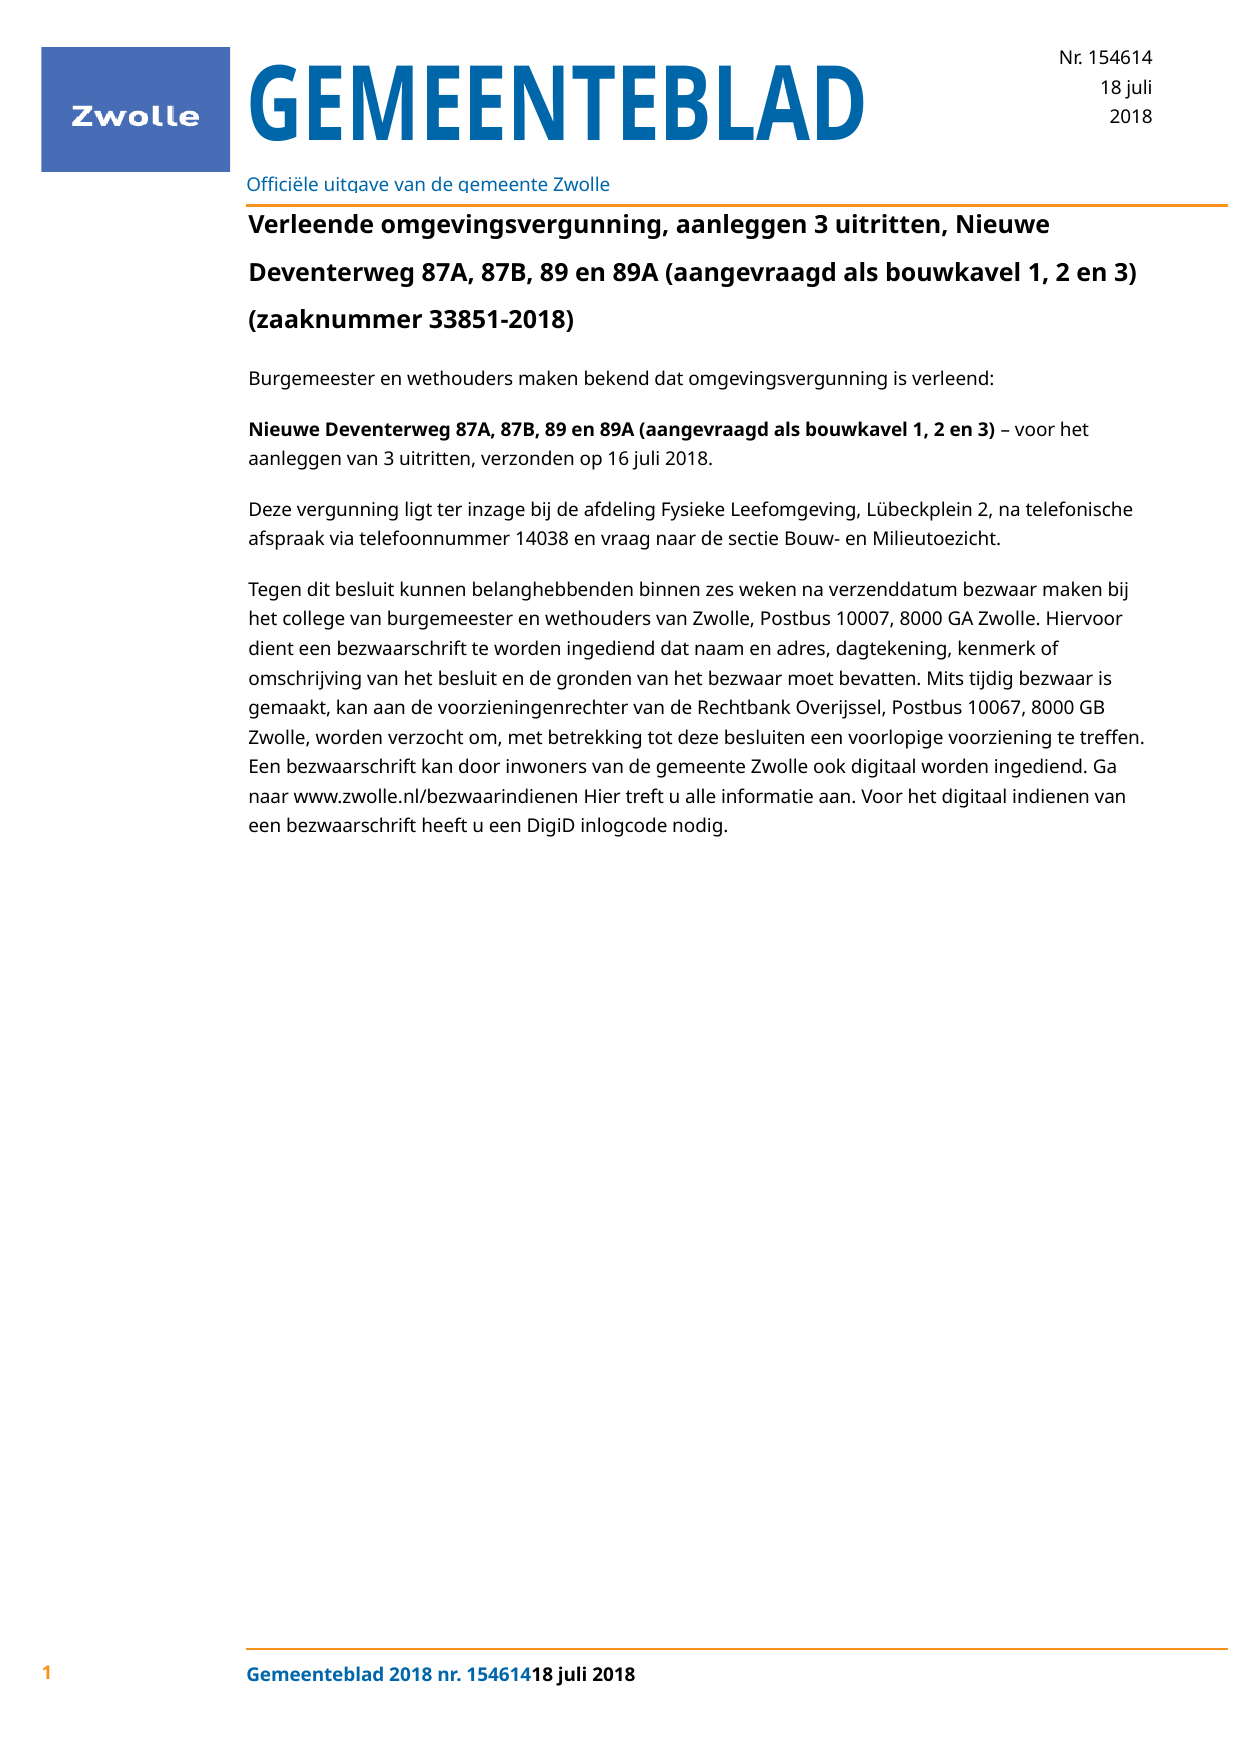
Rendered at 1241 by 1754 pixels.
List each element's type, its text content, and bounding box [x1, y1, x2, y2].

text Verleende omgevingsvergunning, aanleggen 3 uitritten, Nieuwe Deventerweg 87A, 87B, 89 en 89A (aangevraagd als bouwkavel 1, 2 en 3) (zaaknummer 33851-2018) [248, 207, 1152, 336]
picture [41, 47, 231, 172]
text Tegen dit besluit kunnen belanghebbenden binnen zes weken na verzenddatum bezwaar maken bij het college van burgemeester en wethouders van Zwolle, Postbus 10007, 8000 GA Zwolle. Hiervoor dient een bezwaarschrift te worden ingediend dat naam en adres, dagtekening, kenmerk of omschrijving van het besluit en de gronden van het bezwaar moet bevatten. Mits tijdig bezwaar is gemaakt, kan aan de voorzieningenrechter van de Rechtbank Overijssel, Postbus 10067, 8000 GB Zwolle, worden verzocht om, met betrekking tot deze besluiten een voorlopige voorziening te treffen. Een bezwaarschrift kan door inwoners van de gemeente Zwolle ook digitaal worden ingediend. Ga naar www.zwolle.nl/bezwaarindienen Hier treft u alle informatie aan. Voor het digitaal indienen van een bezwaarschrift heeft u een DigiD inlogcode nodig. [248, 576, 1152, 838]
text Burgemeester en wethouders maken bekend dat omgevingsvergunning is verleend: [248, 366, 1152, 391]
text Nieuwe Deventerweg 87A, 87B, 89 en 89A (aangevraagd als bouwkavel 1, 2 en 3) – voor het aanleggen van 3 uitritten, verzonden op 16 juli 2018. [248, 416, 1152, 471]
text Deze vergunning ligt ter inzage bij de afdeling Fysieke Leefomgeving, Lübeckplein 2, na telefonische afspraak via telefoonnummer 14038 en vraag naar de sectie Bouw- en Milieutoezicht. [248, 496, 1152, 551]
